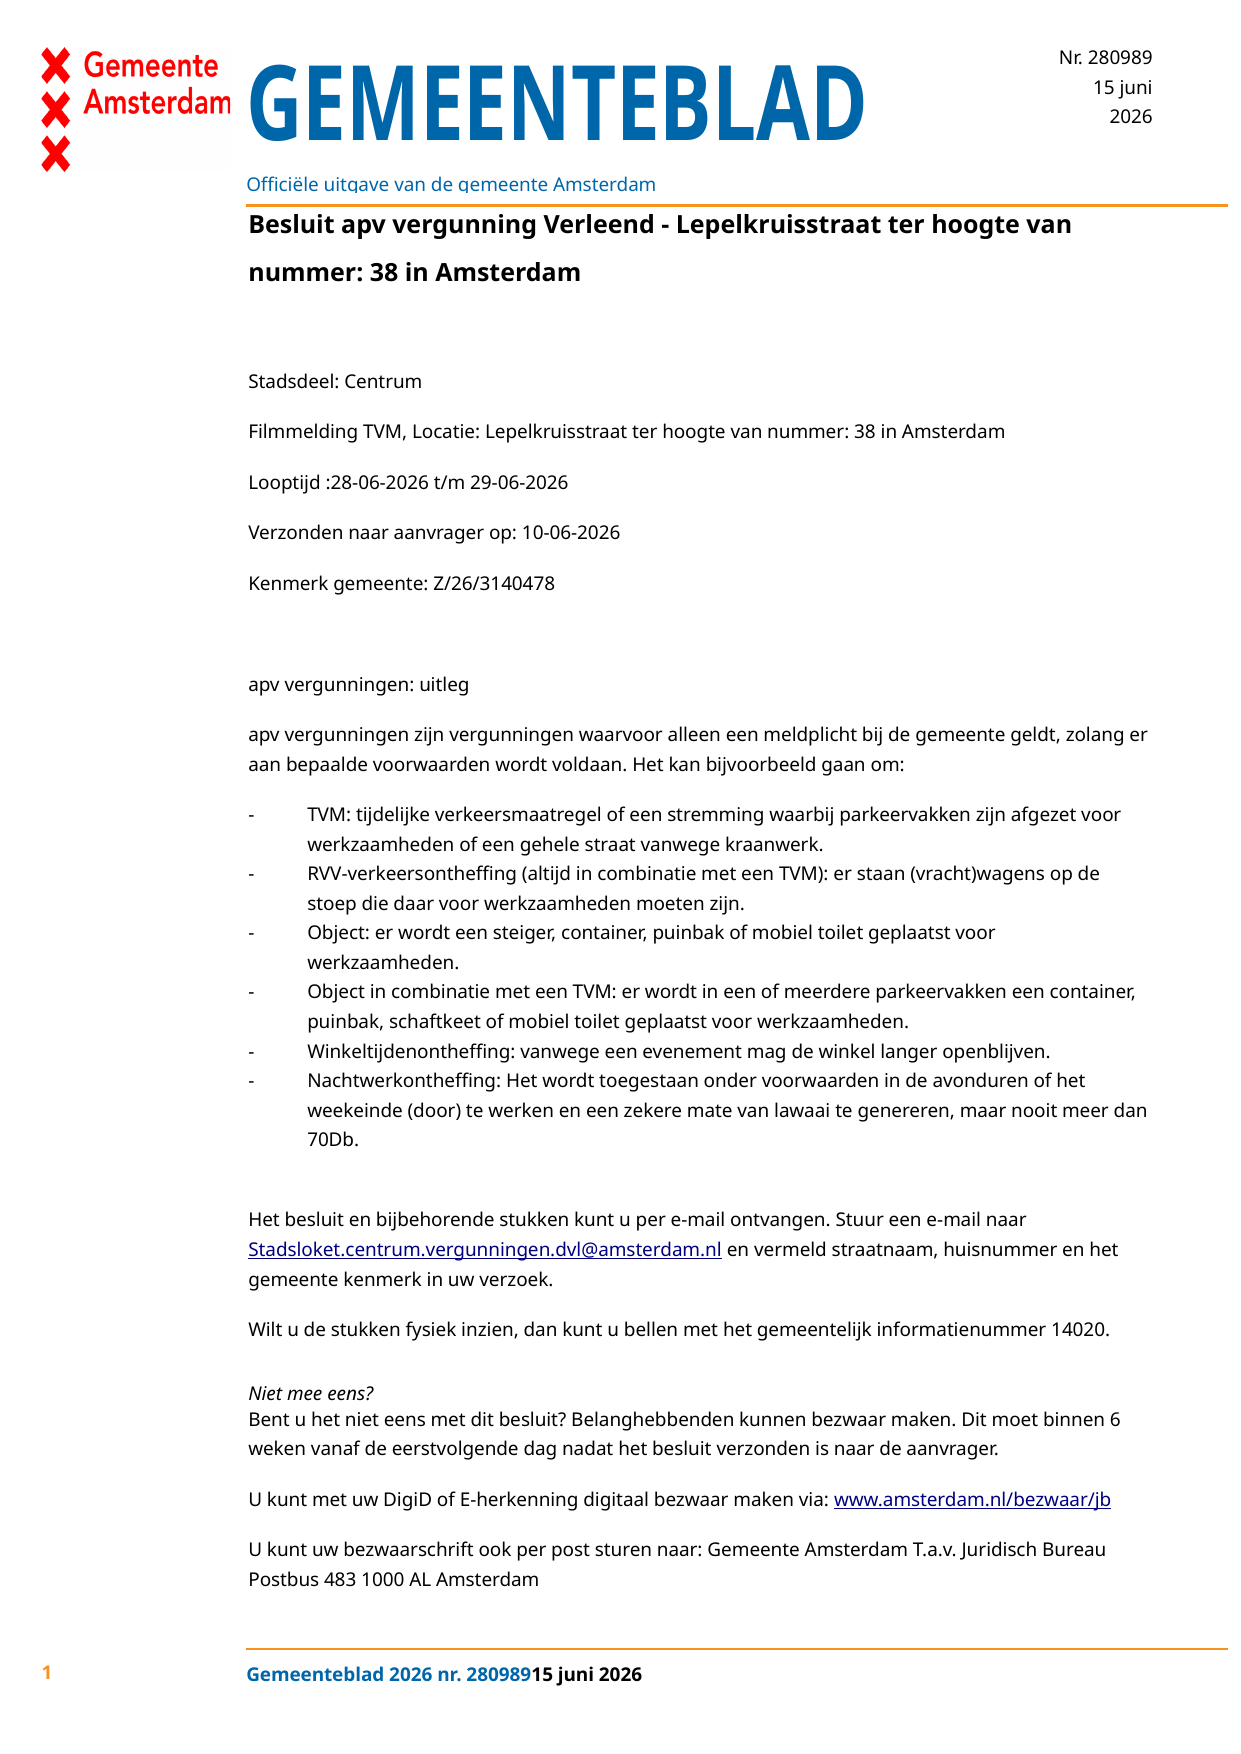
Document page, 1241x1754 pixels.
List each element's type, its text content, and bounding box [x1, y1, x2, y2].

text Besluit apv vergunning Verleend - Lepelkruisstraat ter hoogte van nummer: 38 in Amsterdam [248, 207, 1152, 288]
text Filmmelding TVM, Locatie: Lepelkruisstraat ter hoogte van nummer: 38 in Amsterdam [248, 419, 1152, 444]
text Het besluit en bijbehorende stukken kunt u per e-mail ontvangen. Stuur een e-mail naar Stadsloket.centrum.vergunningen.dvl@amsterdam.nl en vermeld straatnaam, huisnummer en het gemeente kenmerk in uw verzoek. [248, 1207, 1152, 1292]
list Nachtwerkontheffing: Het wordt toegestaan onder voorwaarden in de avonduren of het weekeinde (door) te werken en een zekere mate van lawaai te genereren, maar nooit meer dan 70Db. [248, 1067, 1152, 1152]
text apv vergunningen zijn vergunningen waarvoor alleen een meldplicht bij de gemeente geldt, zolang er aan bepaalde voorwaarden wordt voldaan. Het kan bijvoorbeeld gaan om: [248, 721, 1152, 777]
text Verzonden naar aanvrager op: 10-06-2026 [248, 519, 1152, 545]
list TVM: tijdelijke verkeersmaatregel of een stremming waarbij parkeervakken zijn afgezet voor werkzaamheden of een gehele straat vanwege kraanwerk. [248, 801, 1152, 857]
text Stadsdeel: Centrum [248, 368, 1152, 394]
text apv vergunningen: uitleg [248, 671, 1152, 697]
list Winkeltijdenontheffing: vanwege een evenement mag de winkel langer openblijven. [248, 1038, 1152, 1064]
text U kunt uw bezwaarschrift ook per post sturen naar: Gemeente Amsterdam T.a.v. Juridisch Bureau Postbus 483 1000 AL Amsterdam [248, 1536, 1152, 1592]
list Object: er wordt een steiger, container, puinbak of mobiel toilet geplaatst voor werkzaamheden. [248, 919, 1152, 975]
text U kunt met uw DigiD of E-herkenning digitaal bezwaar maken via: www.amsterdam.nl/bezwaar/jb [248, 1486, 1152, 1512]
text Bent u het niet eens met dit besluit? Belanghebbenden kunnen bezwaar maken. Dit moet binnen 6 weken vanaf de eerstvolgende dag nadat het besluit verzonden is naar de aanvrager. [248, 1406, 1152, 1461]
picture [41, 47, 231, 172]
text Niet mee eens? [248, 1380, 1152, 1406]
text Looptijd :28-06-2026 t/m 29-06-2026 [248, 469, 1152, 495]
list RVV-verkeersontheffing (altijd in combinatie met een TVM): er staan (vracht)wagens op de stoep die daar voor werkzaamheden moeten zijn. [248, 860, 1152, 916]
list Object in combinatie met een TVM: er wordt in een of meerdere parkeervakken een container, puinbak, schaftkeet of mobiel toilet geplaatst voor werkzaamheden. [248, 979, 1152, 1034]
text Wilt u de stukken fysiek inzien, dan kunt u bellen met het gemeentelijk informatienummer 14020. [248, 1316, 1152, 1342]
text Kenmerk gemeente: Z/26/3140478 [248, 570, 1152, 596]
